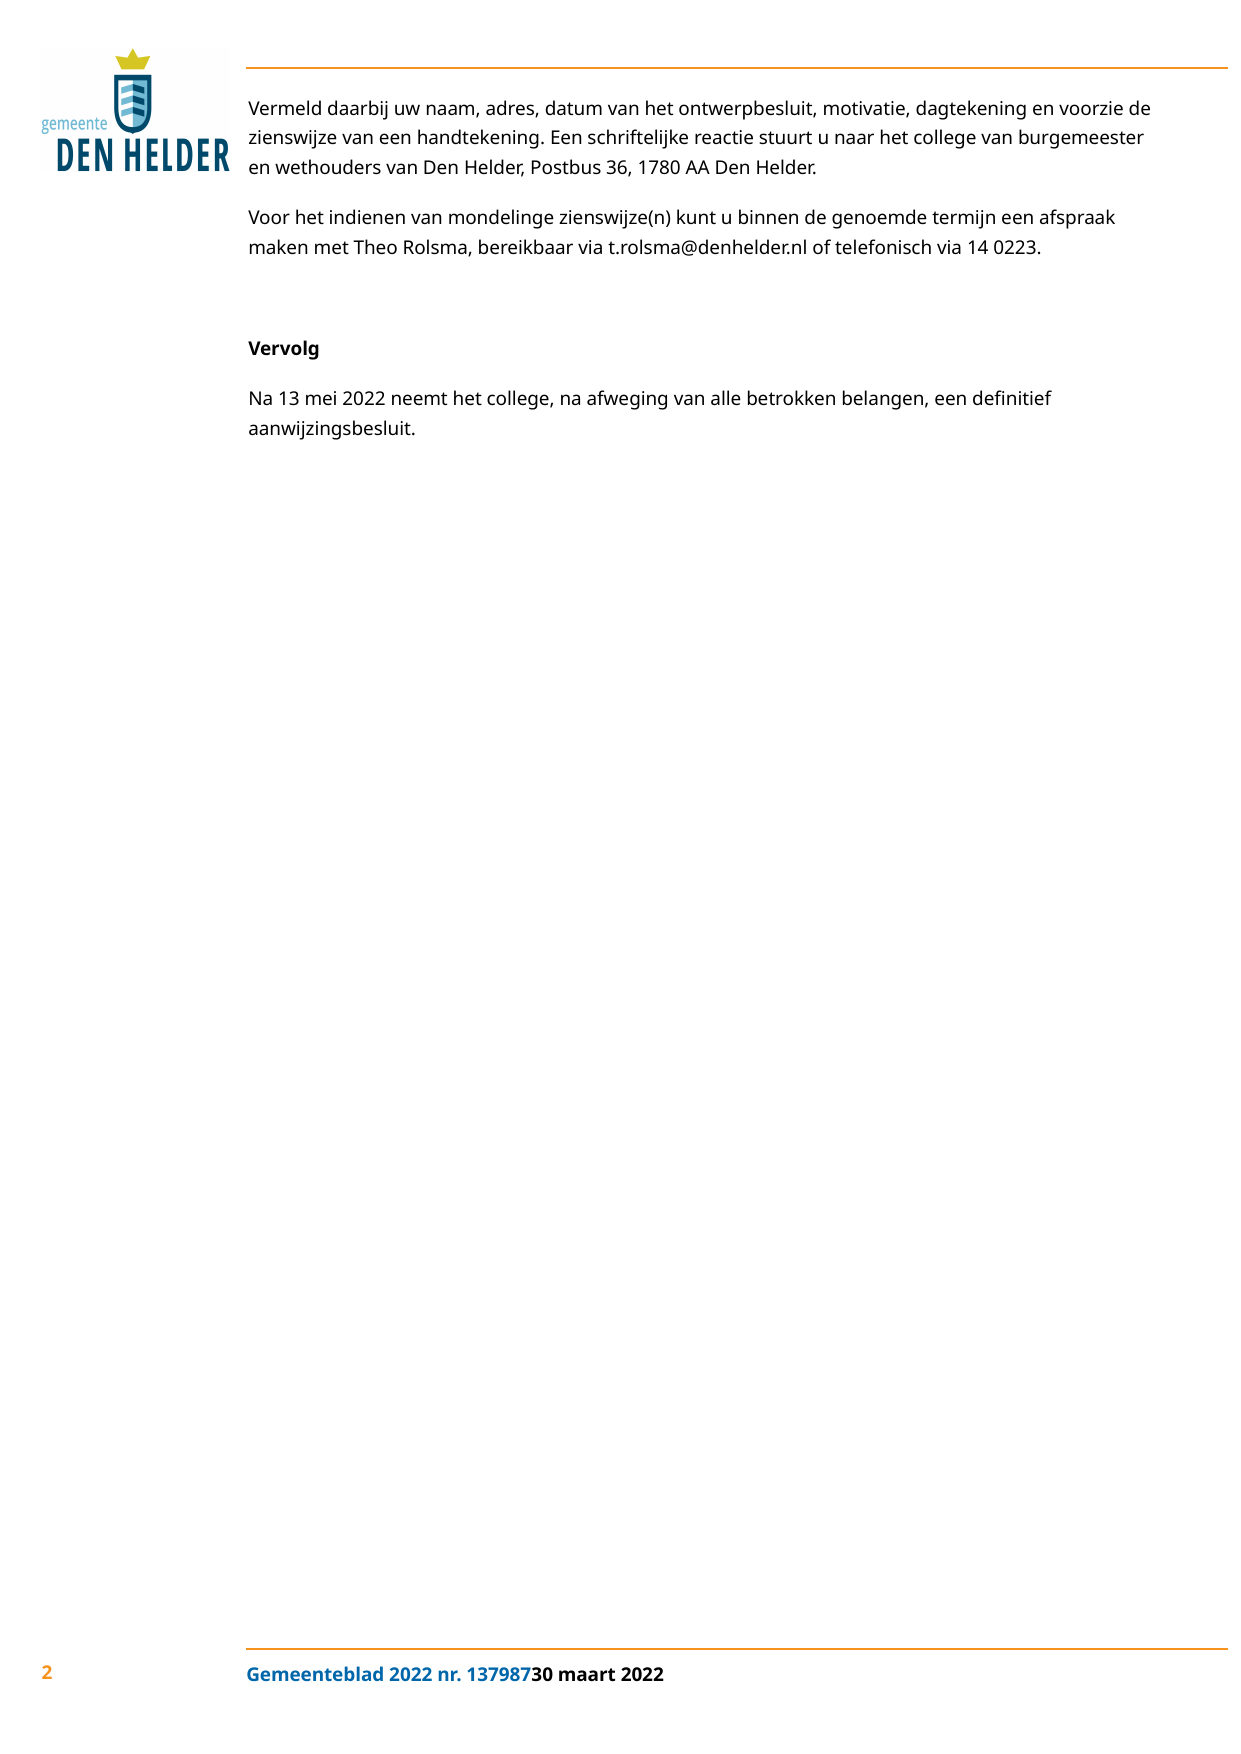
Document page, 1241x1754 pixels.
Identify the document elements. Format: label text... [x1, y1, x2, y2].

picture [130, 157, 135, 172]
picture [100, 154, 106, 172]
text Vervolg [248, 335, 1152, 361]
picture [63, 144, 68, 165]
picture [182, 144, 187, 165]
picture [220, 160, 224, 172]
text Na 13 mei 2022 neemt het college, na afweging van alle betrokken belangen, een definitief aanwijzingsbesluit. [248, 385, 1152, 441]
text Voor het indienen van mondelinge zienswijze(n) kunt u binnen de genoemde termijn een afspraak maken met Theo Rolsma, bereikbaar via t.rolsma@denhelder.nl of telefonisch via 14 0223. [248, 204, 1152, 260]
picture [41, 47, 231, 172]
text Vermeld daarbij uw naam, adres, datum van het ontwerpbesluit, motivatie, dagtekening en voorzie de zienswijze van een handtekening. Een schriftelijke reactie stuurt u naar het college van burgemeester en wethouders van Den Helder, Postbus 36, 1780 AA Den Helder. [248, 95, 1152, 180]
